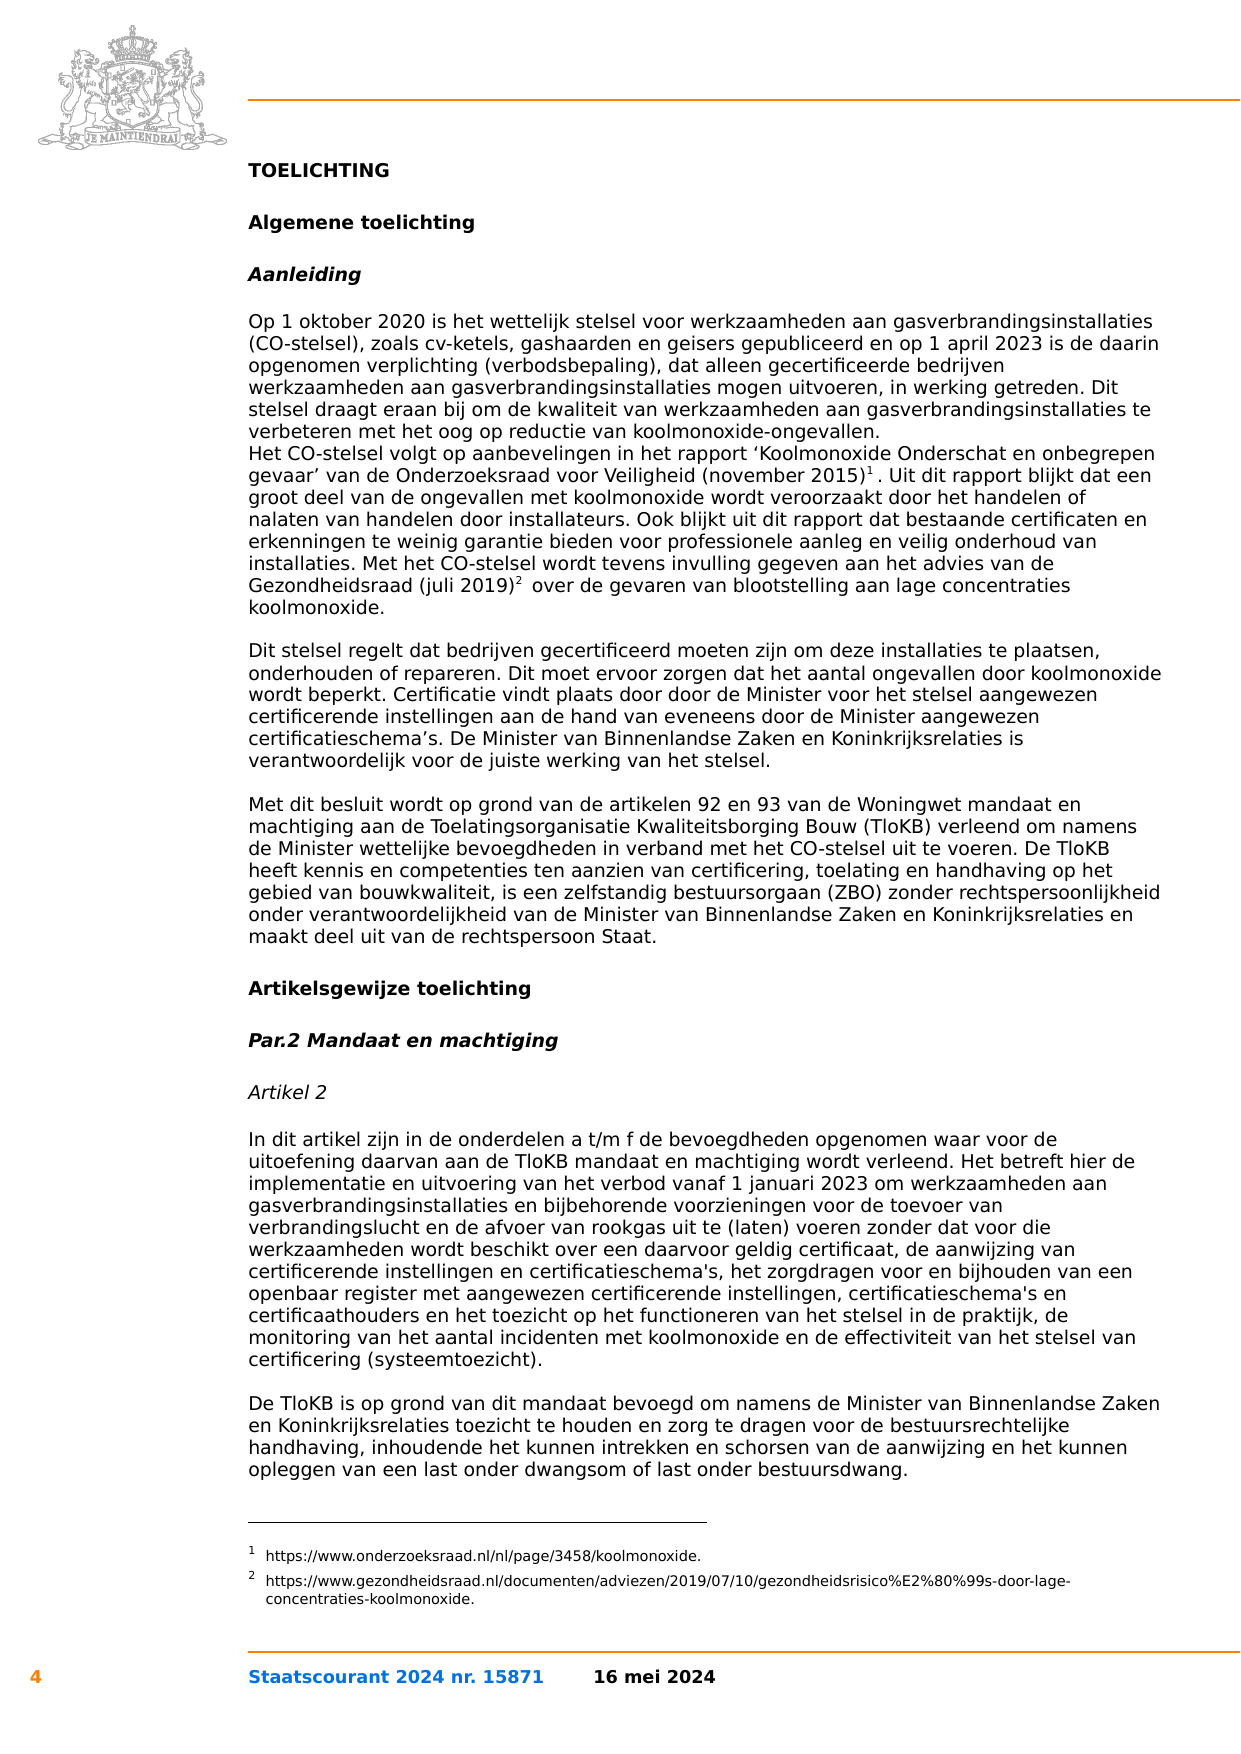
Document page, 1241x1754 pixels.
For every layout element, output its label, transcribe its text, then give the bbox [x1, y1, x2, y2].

text Op 1 oktober 2020 is het wettelijk stelsel voor werkzaamheden aan gasverbrandingsinstallaties (CO-stelsel), zoals cv-ketels, gashaarden en geisers gepubliceerd en op 1 april 2023 is de daarin opgenomen verplichting (verbodsbepaling), dat alleen gecertificeerde bedrijven werkzaamheden aan gasverbrandingsinstallaties mogen uitvoeren, in werking getreden. Dit stelsel draagt eraan bij om de kwaliteit van werkzaamheden aan gasverbrandingsinstallaties te verbeteren met het oog op reductie van koolmonoxide-ongevallen. [248, 311, 1163, 443]
subtitle Algemene toelichting [248, 212, 1163, 234]
text Met dit besluit wordt op grond van de artikelen 92 en 93 van de Woningwet mandaat en machtiging aan de Toelatingsorganisatie Kwaliteitsborging Bouw (TloKB) verleend om namens de Minister wettelijke bevoegdheden in verband met het CO-stelsel uit te voeren. De TloKB heeft kennis en competenties ten aanzien van certificering, toelating en handhaving op het gebied van bouwkwaliteit, is een zelfstandig bestuursorgaan (ZBO) zonder rechtspersoonlijkheid onder verantwoordelijkheid van de Minister van Binnenlandse Zaken en Koninkrijksrelaties en maakt deel uit van de rechtspersoon Staat. [248, 794, 1163, 948]
picture [38, 25, 227, 150]
text Dit stelsel regelt dat bedrijven gecertificeerd moeten zijn om deze installaties te plaatsen, onderhouden of repareren. Dit moet ervoor zorgen dat het aantal ongevallen door koolmonoxide wordt beperkt. Certificatie vindt plaats door door de Minister voor het stelsel aangewezen certificerende instellingen aan de hand van eveneens door de Minister aangewezen certificatieschema’s. De Minister van Binnenlandse Zaken en Koninkrijksrelaties is verantwoordelijk voor de juiste werking van het stelsel. [248, 640, 1163, 772]
subtitle Par.2 Mandaat en machtiging [248, 1030, 1163, 1052]
text Het CO-stelsel volgt op aanbevelingen in het rapport ‘Koolmonoxide Onderschat en onbegrepen gevaar’ van de Onderzoeksraad voor Veiligheid (november 2015). Uit dit rapport blijkt dat een groot deel van de ongevallen met koolmonoxide wordt veroorzaakt door het handelen of nalaten van handelen door installateurs. Ook blijkt uit dit rapport dat bestaande certificaten en erkenningen te weinig garantie bieden voor professionele aanleg en veilig onderhoud van installaties. Met het CO-stelsel wordt tevens invulling gegeven aan het advies van de Gezondheidsraad (juli 2019) over de gevaren van blootstelling aan lage concentraties koolmonoxide. [248, 443, 1163, 618]
text In dit artikel zijn in de onderdelen a t/m f de bevoegdheden opgenomen waar voor de uitoefening daarvan aan de TloKB mandaat en machtiging wordt verleend. Het betreft hier de implementatie en uitvoering van het verbod vanaf 1 januari 2023 om werkzaamheden aan gasverbrandingsinstallaties en bijbehorende voorzieningen voor de toevoer van verbrandingslucht en de afvoer van rookgas uit te (laten) voeren zonder dat voor die werkzaamheden wordt beschikt over een daarvoor geldig certificaat, de aanwijzing van certificerende instellingen en certificatieschema's, het zorgdragen voor en bijhouden van een openbaar register met aangewezen certificerende instellingen, certificatieschema's en certificaathouders en het toezicht op het functioneren van het stelsel in de praktijk, de monitoring van het aantal incidenten met koolmonoxide en de effectiviteit van het stelsel van certificering (systeemtoezicht). [248, 1129, 1163, 1371]
subtitle TOELICHTING [248, 160, 1163, 182]
subtitle Aanleiding [248, 264, 1163, 286]
subtitle Artikel 2 [248, 1082, 1163, 1104]
text https://www.gezondheidsraad.nl/documenten/adviezen/2019/07/10/gezondheidsrisico%E2%80%99s-door-lage-concentraties-koolmonoxide. [248, 1569, 1163, 1608]
text De TloKB is op grond van dit mandaat bevoegd om namens de Minister van Binnenlandse Zaken en Koninkrijksrelaties toezicht te houden en zorg te dragen voor de bestuursrechtelijke handhaving, inhoudende het kunnen intrekken en schorsen van de aanwijzing en het kunnen opleggen van een last onder dwangsom of last onder bestuursdwang. [248, 1393, 1163, 1481]
subtitle Artikelsgewijze toelichting [248, 978, 1163, 1000]
text https://www.onderzoeksraad.nl/nl/page/3458/koolmonoxide. [248, 1544, 1163, 1566]
